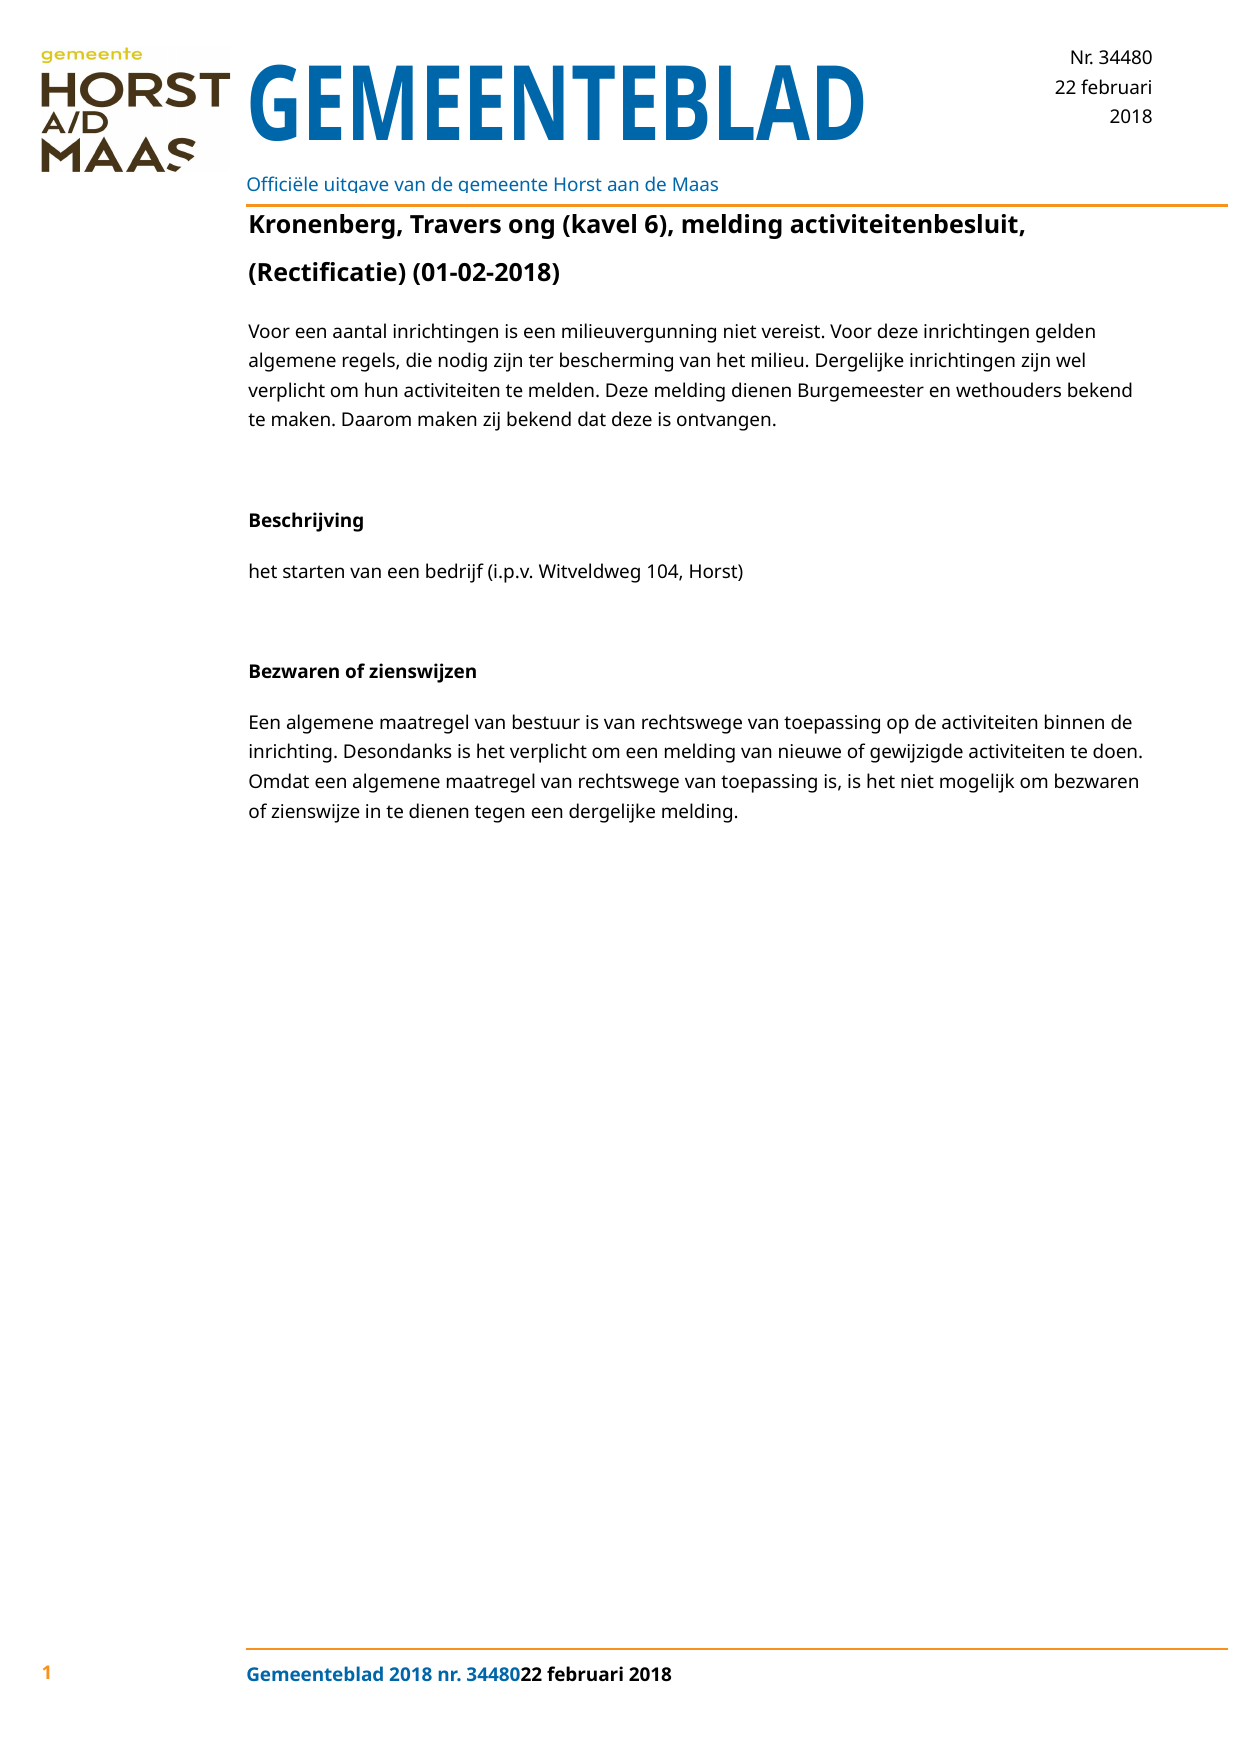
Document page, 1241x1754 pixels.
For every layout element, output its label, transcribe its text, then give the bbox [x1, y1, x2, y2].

text Kronenberg, Travers ong (kavel 6), melding activiteitenbesluit, (Rectificatie) (01-02-2018) [248, 207, 1152, 288]
text Voor een aantal inrichtingen is een milieuvergunning niet vereist. Voor deze inrichtingen gelden algemene regels, die nodig zijn ter bescherming van het milieu. Dergelijke inrichtingen zijn wel verplicht om hun activiteiten te melden. Deze melding dienen Burgemeester en wethouders bekend te maken. Daarom maken zij bekend dat deze is ontvangen. [248, 318, 1152, 432]
picture [41, 47, 231, 172]
text het starten van een bedrijf (i.p.v. Witveldweg 104, Horst) [248, 558, 1152, 584]
text Bezwaren of zienswijzen [248, 659, 1152, 684]
text Beschrijving [248, 507, 1152, 533]
text Een algemene maatregel van bestuur is van rechtswege van toepassing op de activiteiten binnen de inrichting. Desondanks is het verplicht om een melding van nieuwe of gewijzigde activiteiten te doen. Omdat een algemene maatregel van rechtswege van toepassing is, is het niet mogelijk om bezwaren of zienswijze in te dienen tegen een dergelijke melding. [248, 709, 1152, 824]
